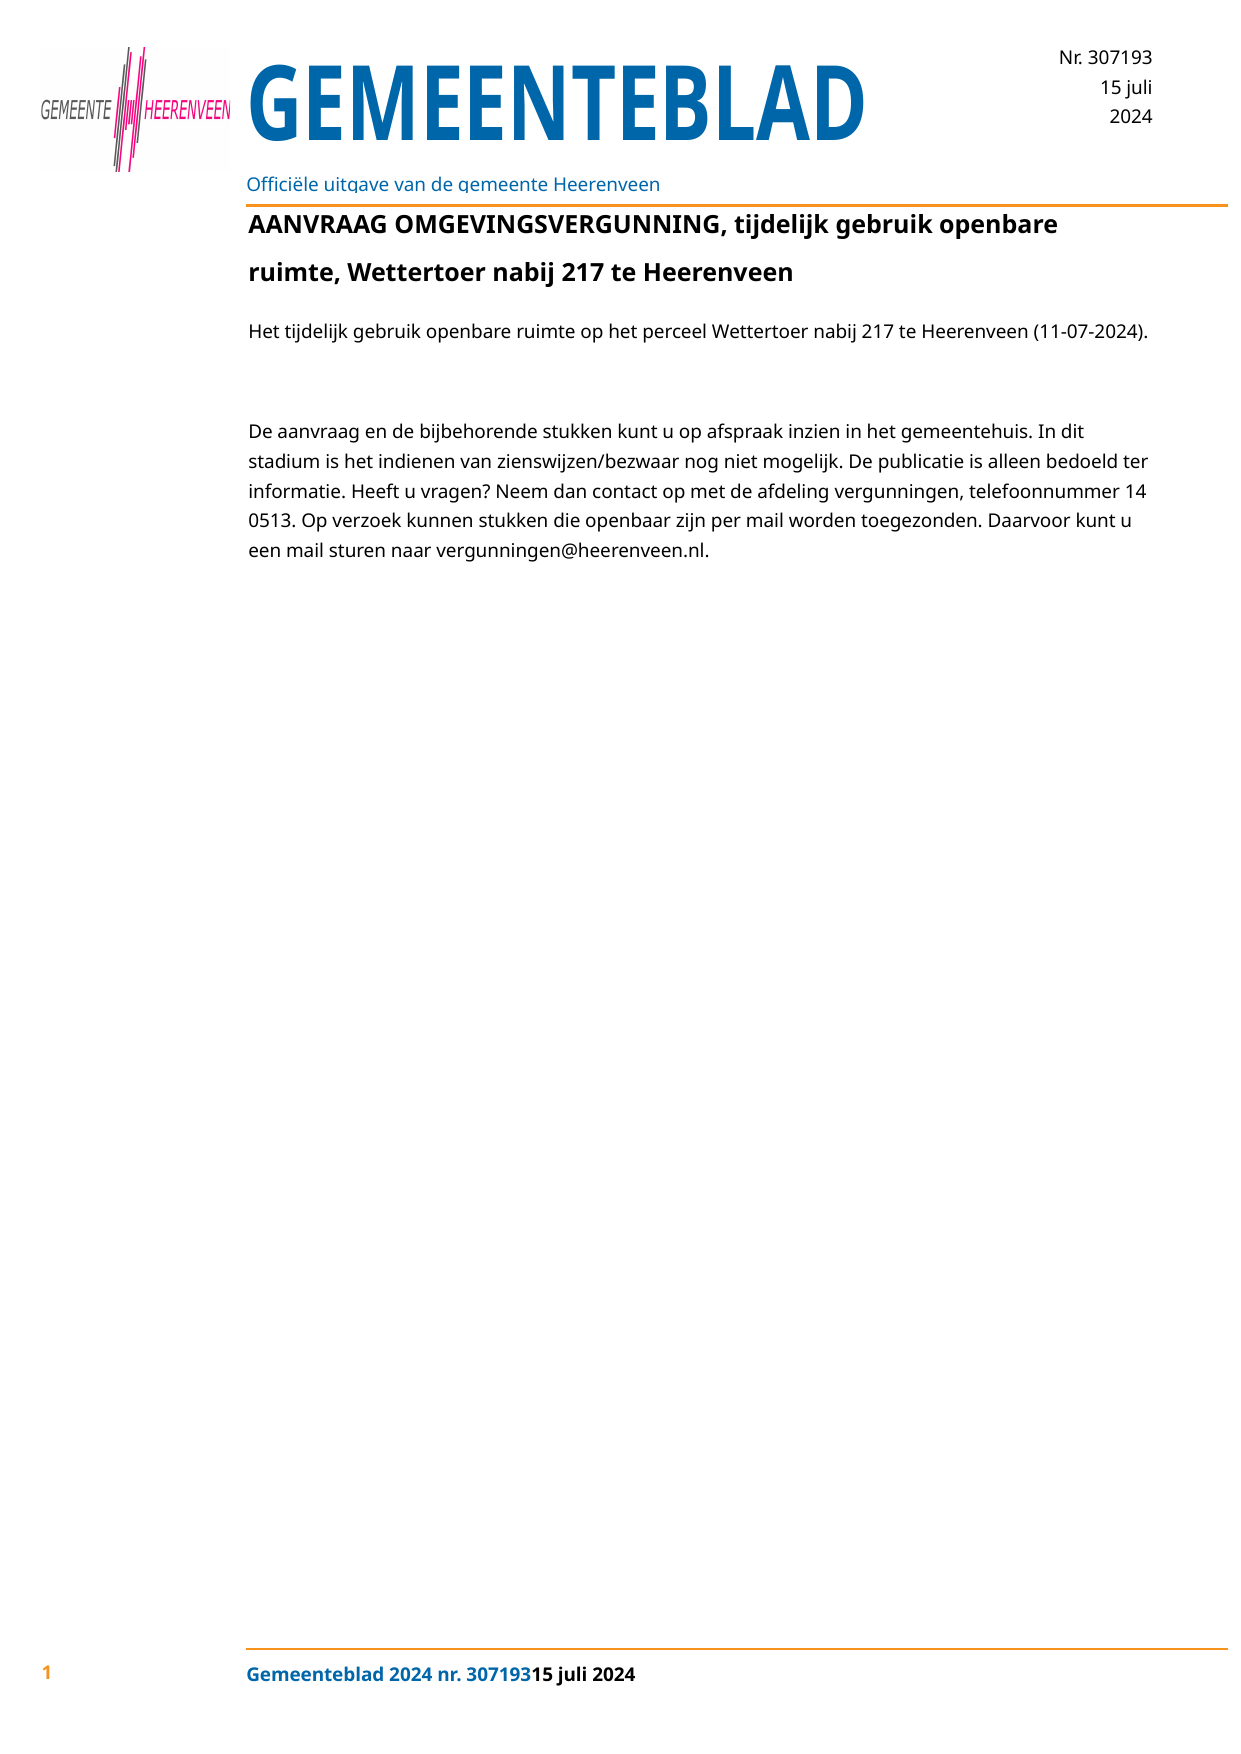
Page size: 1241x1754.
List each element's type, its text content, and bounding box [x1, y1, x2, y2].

text AANVRAAG OMGEVINGSVERGUNNING, tijdelijk gebruik openbare ruimte, Wettertoer nabij 217 te Heerenveen [248, 207, 1152, 288]
picture [41, 47, 231, 172]
text De aanvraag en de bijbehorende stukken kunt u op afspraak inzien in het gemeentehuis. In dit stadium is het indienen van zienswijzen/bezwaar nog niet mogelijk. De publicatie is alleen bedoeld ter informatie. Heeft u vragen? Neem dan contact op met de afdeling vergunningen, telefoonnummer 14 0513. Op verzoek kunnen stukken die openbaar zijn per mail worden toegezonden. Daarvoor kunt u een mail sturen naar vergunningen@heerenveen.nl. [248, 419, 1152, 563]
text Het tijdelijk gebruik openbare ruimte op het perceel Wettertoer nabij 217 te Heerenveen (11-07-2024). [248, 318, 1152, 344]
